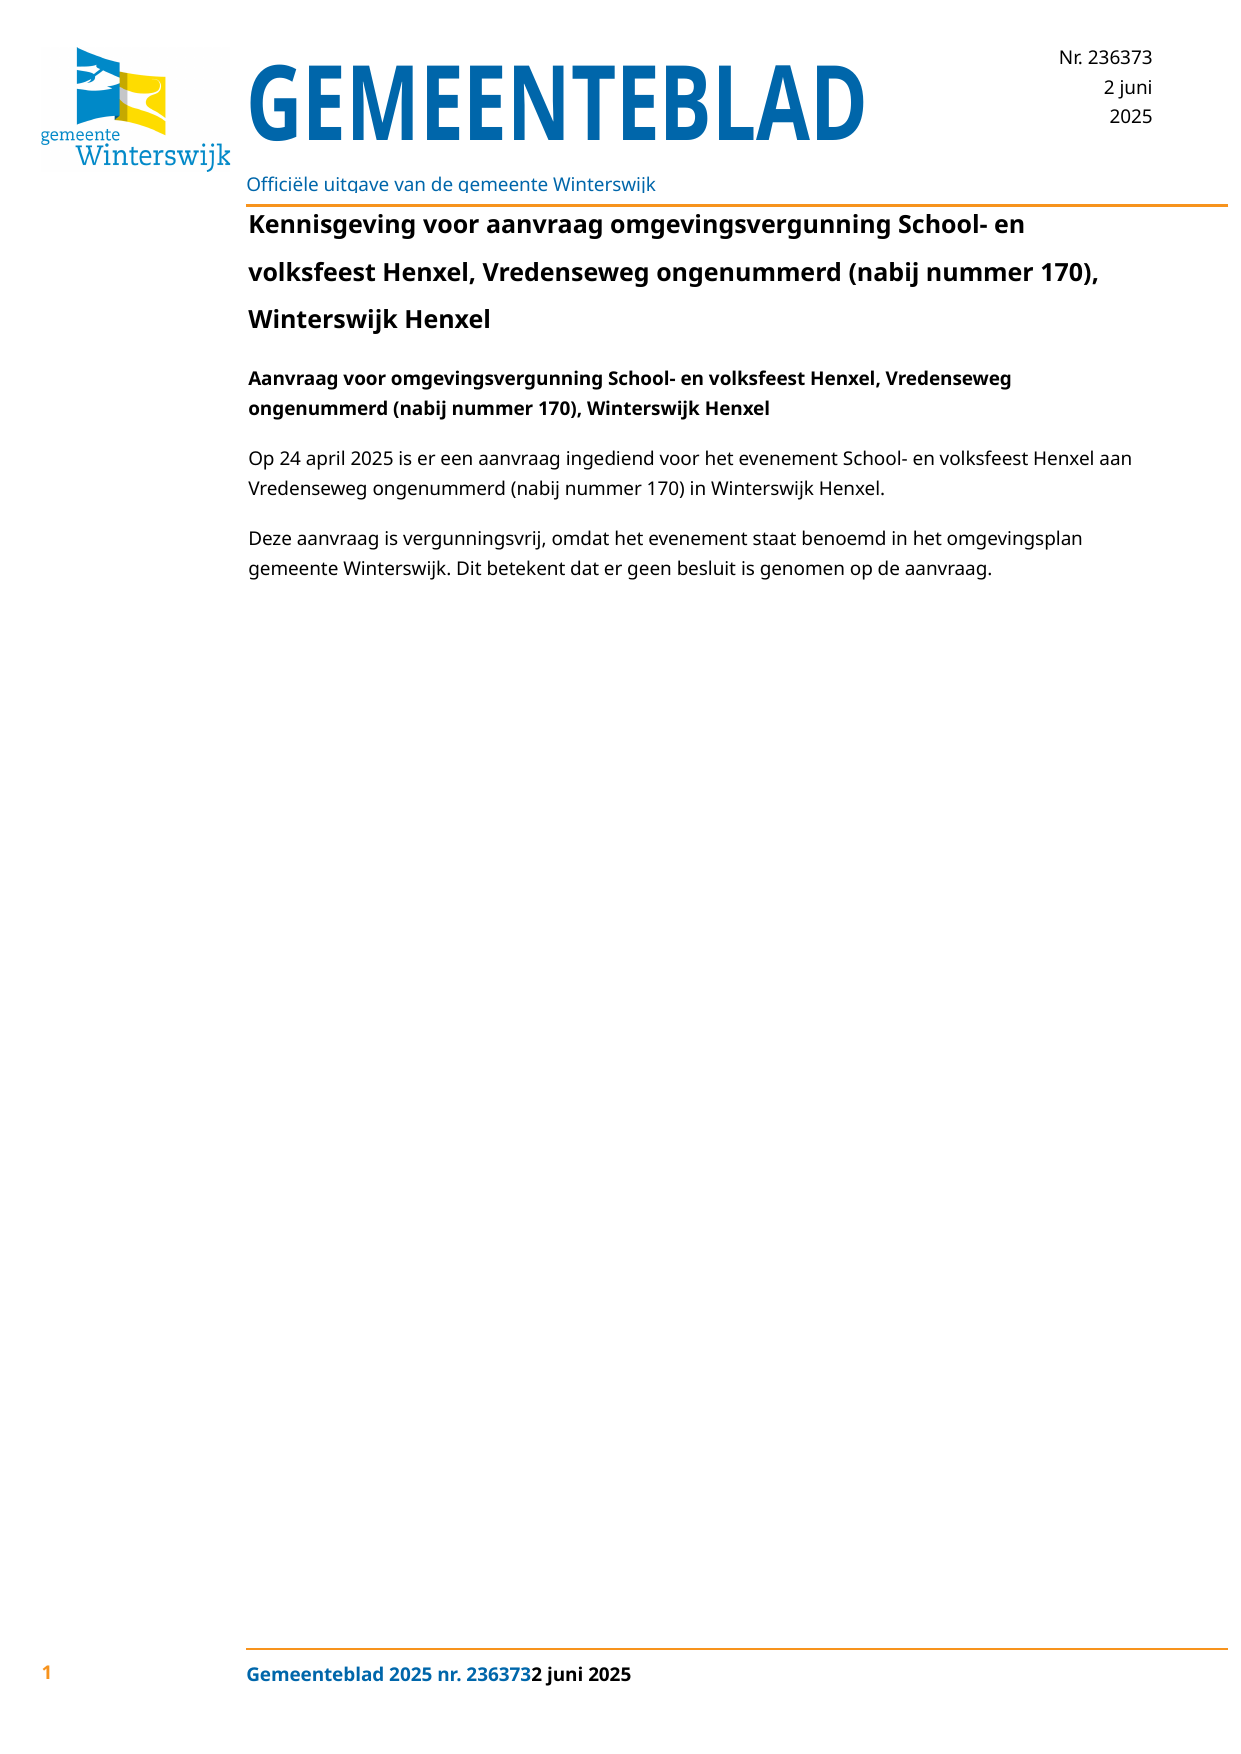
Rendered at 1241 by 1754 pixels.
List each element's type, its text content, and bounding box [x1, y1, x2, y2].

text Deze aanvraag is vergunningsvrij, omdat het evenement staat benoemd in het omgevingsplan gemeente Winterswijk. Dit betekent dat er geen besluit is genomen op de aanvraag. [248, 526, 1152, 581]
picture [225, 153, 231, 162]
text Kennisgeving voor aanvraag omgevingsvergunning School- en volksfeest Henxel, Vredenseweg ongenummerd (nabij nummer 170), Winterswijk Henxel [248, 207, 1152, 336]
text Aanvraag voor omgevingsvergunning School- en volksfeest Henxel, Vredenseweg ongenummerd (nabij nummer 170), Winterswijk Henxel [248, 366, 1152, 421]
text Op 24 april 2025 is er een aanvraag ingediend voor het evenement School- en volksfeest Henxel aan Vredenseweg ongenummerd (nabij nummer 170) in Winterswijk Henxel. [248, 446, 1152, 501]
picture [41, 47, 231, 172]
